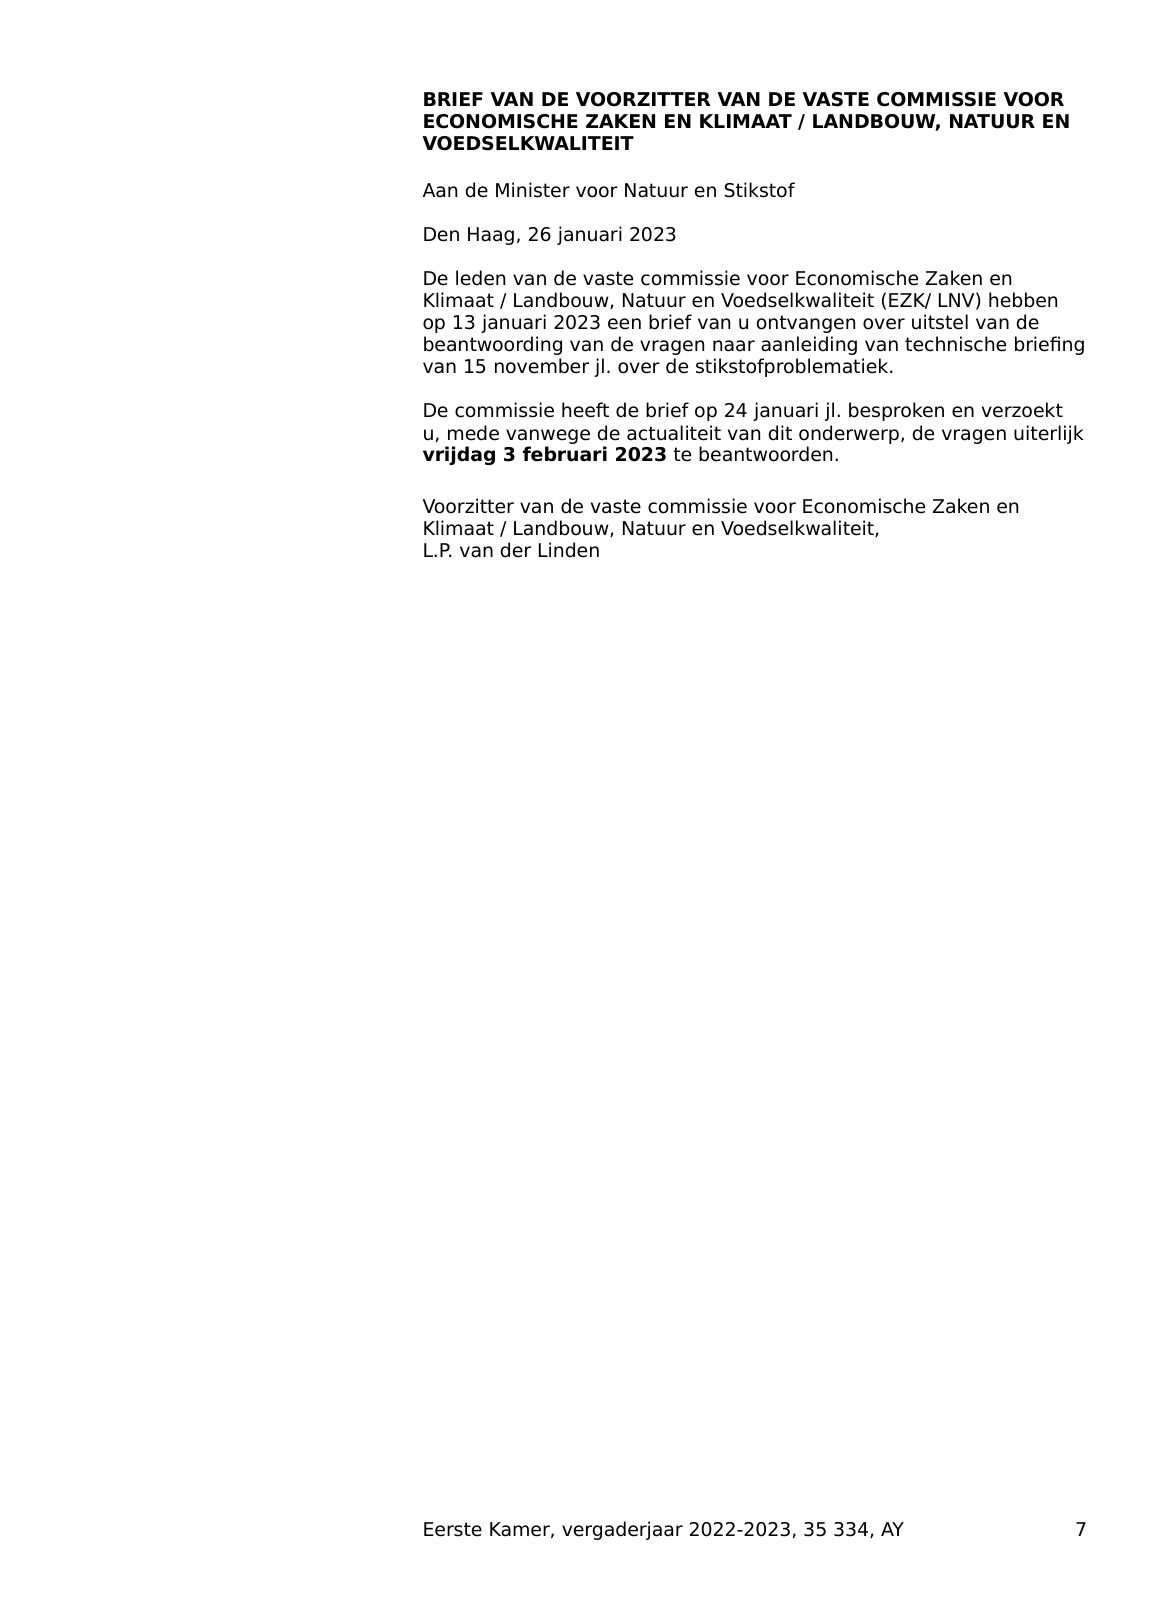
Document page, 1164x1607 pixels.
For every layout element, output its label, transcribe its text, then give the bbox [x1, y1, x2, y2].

subtitle BRIEF VAN DE VOORZITTER VAN DE VASTE COMMISSIE VOOR ECONOMISCHE ZAKEN EN KLIMAAT / LANDBOUW, NATUUR EN VOEDSELKWALITEIT [422, 89, 1087, 155]
text Den Haag, 26 januari 2023 [422, 224, 1087, 246]
text Voorzitter van de vaste commissie voor Economische Zaken en Klimaat / Landbouw, Natuur en Voedselkwaliteit, L.P. van der Linden [422, 496, 1087, 562]
text De leden van de vaste commissie voor Economische Zaken en Klimaat / Landbouw, Natuur en Voedselkwaliteit (EZK/ LNV) hebben op 13 januari 2023 een brief van u ontvangen over uitstel van de beantwoording van de vragen naar aanleiding van technische briefing van 15 november jl. over de stikstofproblematiek. [422, 268, 1087, 378]
text Aan de Minister voor Natuur en Stikstof [422, 180, 1087, 202]
text De commissie heeft de brief op 24 januari jl. besproken en verzoekt u, mede vanwege de actualiteit van dit onderwerp, de vragen uiterlijk vrijdag 3 februari 2023 te beantwoorden. [422, 400, 1087, 466]
